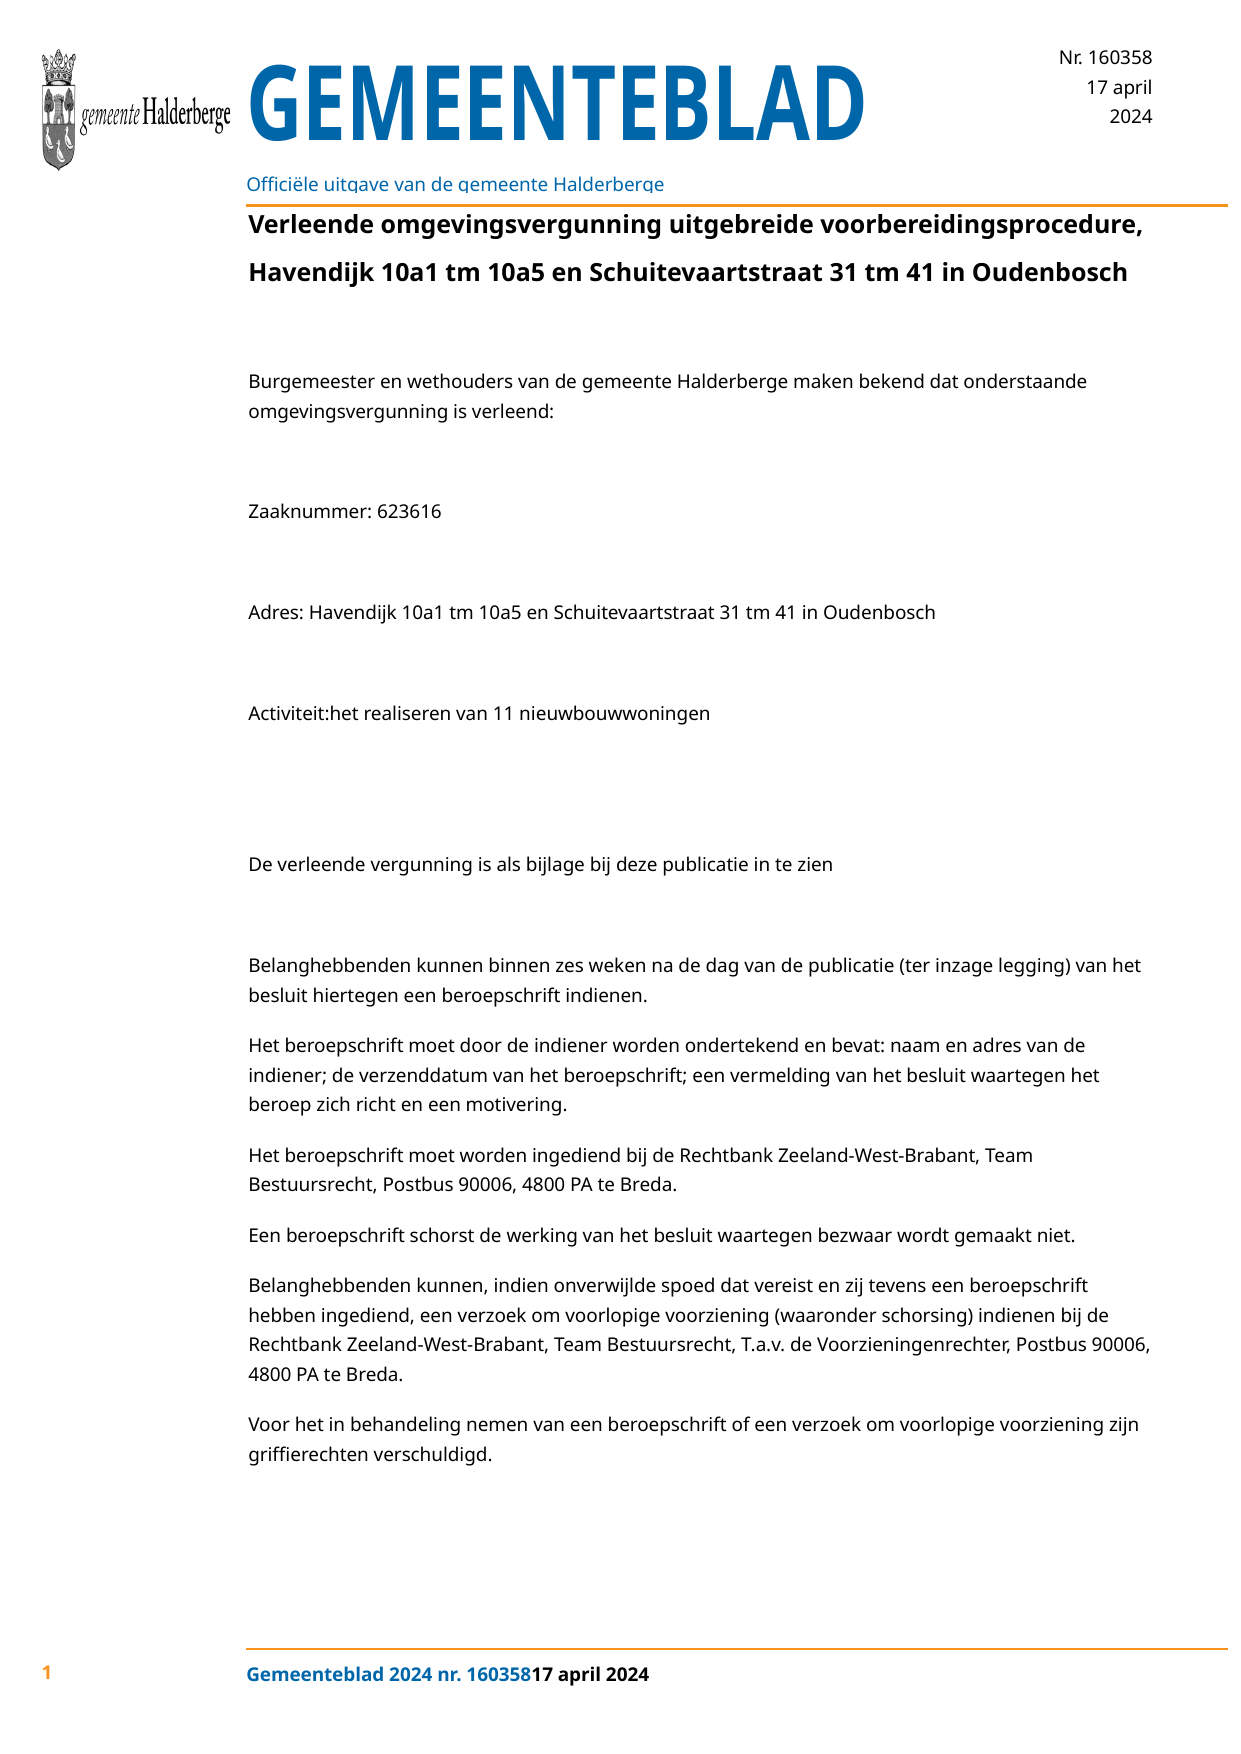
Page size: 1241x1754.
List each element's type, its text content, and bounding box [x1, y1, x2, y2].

text Het beroepschrift moet worden ingediend bij de Rechtbank Zeeland-West-Brabant, Team Bestuursrecht, Postbus 90006, 4800 PA te Breda. [248, 1142, 1152, 1197]
text Verleende omgevingsvergunning uitgebreide voorbereidingsprocedure, Havendijk 10a1 tm 10a5 en Schuitevaartstraat 31 tm 41 in Oudenbosch [248, 207, 1152, 288]
text Belanghebbenden kunnen, indien onverwijlde spoed dat vereist en zij tevens een beroepschrift hebben ingediend, een verzoek om voorlopige voorziening (waaronder schorsing) indienen bij de Rechtbank Zeeland-West-Brabant, Team Bestuursrecht, T.a.v. de Voorzieningenrechter, Postbus 90006, 4800 PA te Breda. [248, 1272, 1152, 1387]
text Een beroepschrift schorst de werking van het besluit waartegen bezwaar wordt gemaakt niet. [248, 1222, 1152, 1248]
text Voor het in behandeling nemen van een beroepschrift of een verzoek om voorlopige voorziening zijn griffierechten verschuldigd. [248, 1412, 1152, 1467]
picture [41, 47, 231, 172]
text De verleende vergunning is als bijlage bij deze publicatie in te zien [248, 852, 1152, 877]
text Burgemeester en wethouders van de gemeente Halderberge maken bekend dat onderstaande omgevingsvergunning is verleend: [248, 368, 1152, 424]
text Het beroepschrift moet door de indiener worden ondertekend en bevat: naam en adres van de indiener; de verzenddatum van het beroepschrift; een vermelding van het besluit waartegen het beroep zich richt en een motivering. [248, 1032, 1152, 1117]
text Belanghebbenden kunnen binnen zes weken na de dag van de publicatie (ter inzage legging) van het besluit hiertegen een beroepschrift indienen. [248, 952, 1152, 1008]
text Zaaknummer: 623616 [248, 499, 1152, 524]
text Adres: Havendijk 10a1 tm 10a5 en Schuitevaartstraat 31 tm 41 in Oudenbosch [248, 599, 1152, 625]
text Activiteit:het realiseren van 11 nieuwbouwwoningen [248, 700, 1152, 726]
